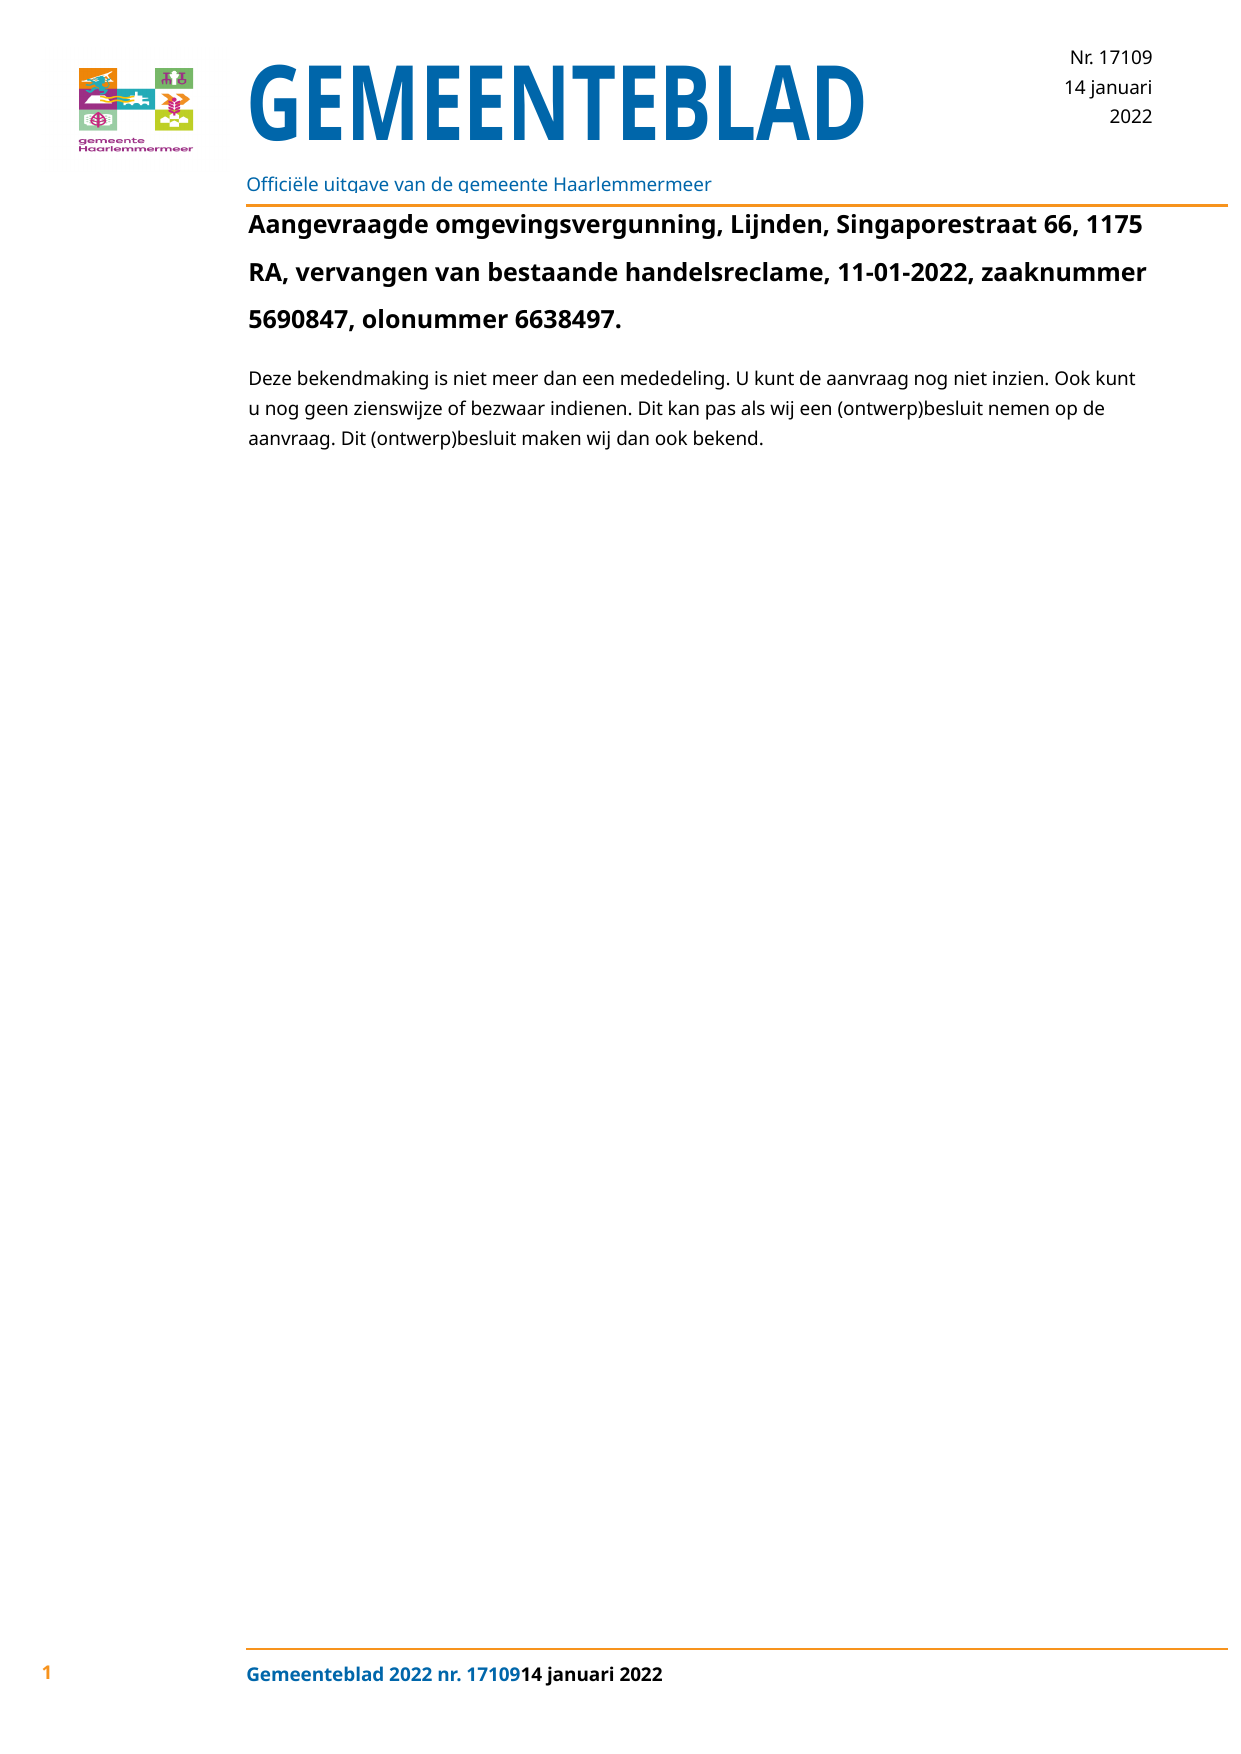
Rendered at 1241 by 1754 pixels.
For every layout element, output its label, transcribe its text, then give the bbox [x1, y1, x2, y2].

text Deze bekendmaking is niet meer dan een mededeling. U kunt de aanvraag nog niet inzien. Ook kunt u nog geen zienswijze of bezwaar indienen. Dit kan pas als wij een (ontwerp)besluit nemen op de aanvraag. Dit (ontwerp)besluit maken wij dan ook bekend. [248, 366, 1152, 450]
text Aangevraagde omgevingsvergunning, Lijnden, Singaporestraat 66, 1175 RA, vervangen van bestaande handelsreclame, 11-01-2022, zaaknummer 5690847, olonummer 6638497. [248, 207, 1152, 336]
picture [41, 47, 231, 172]
